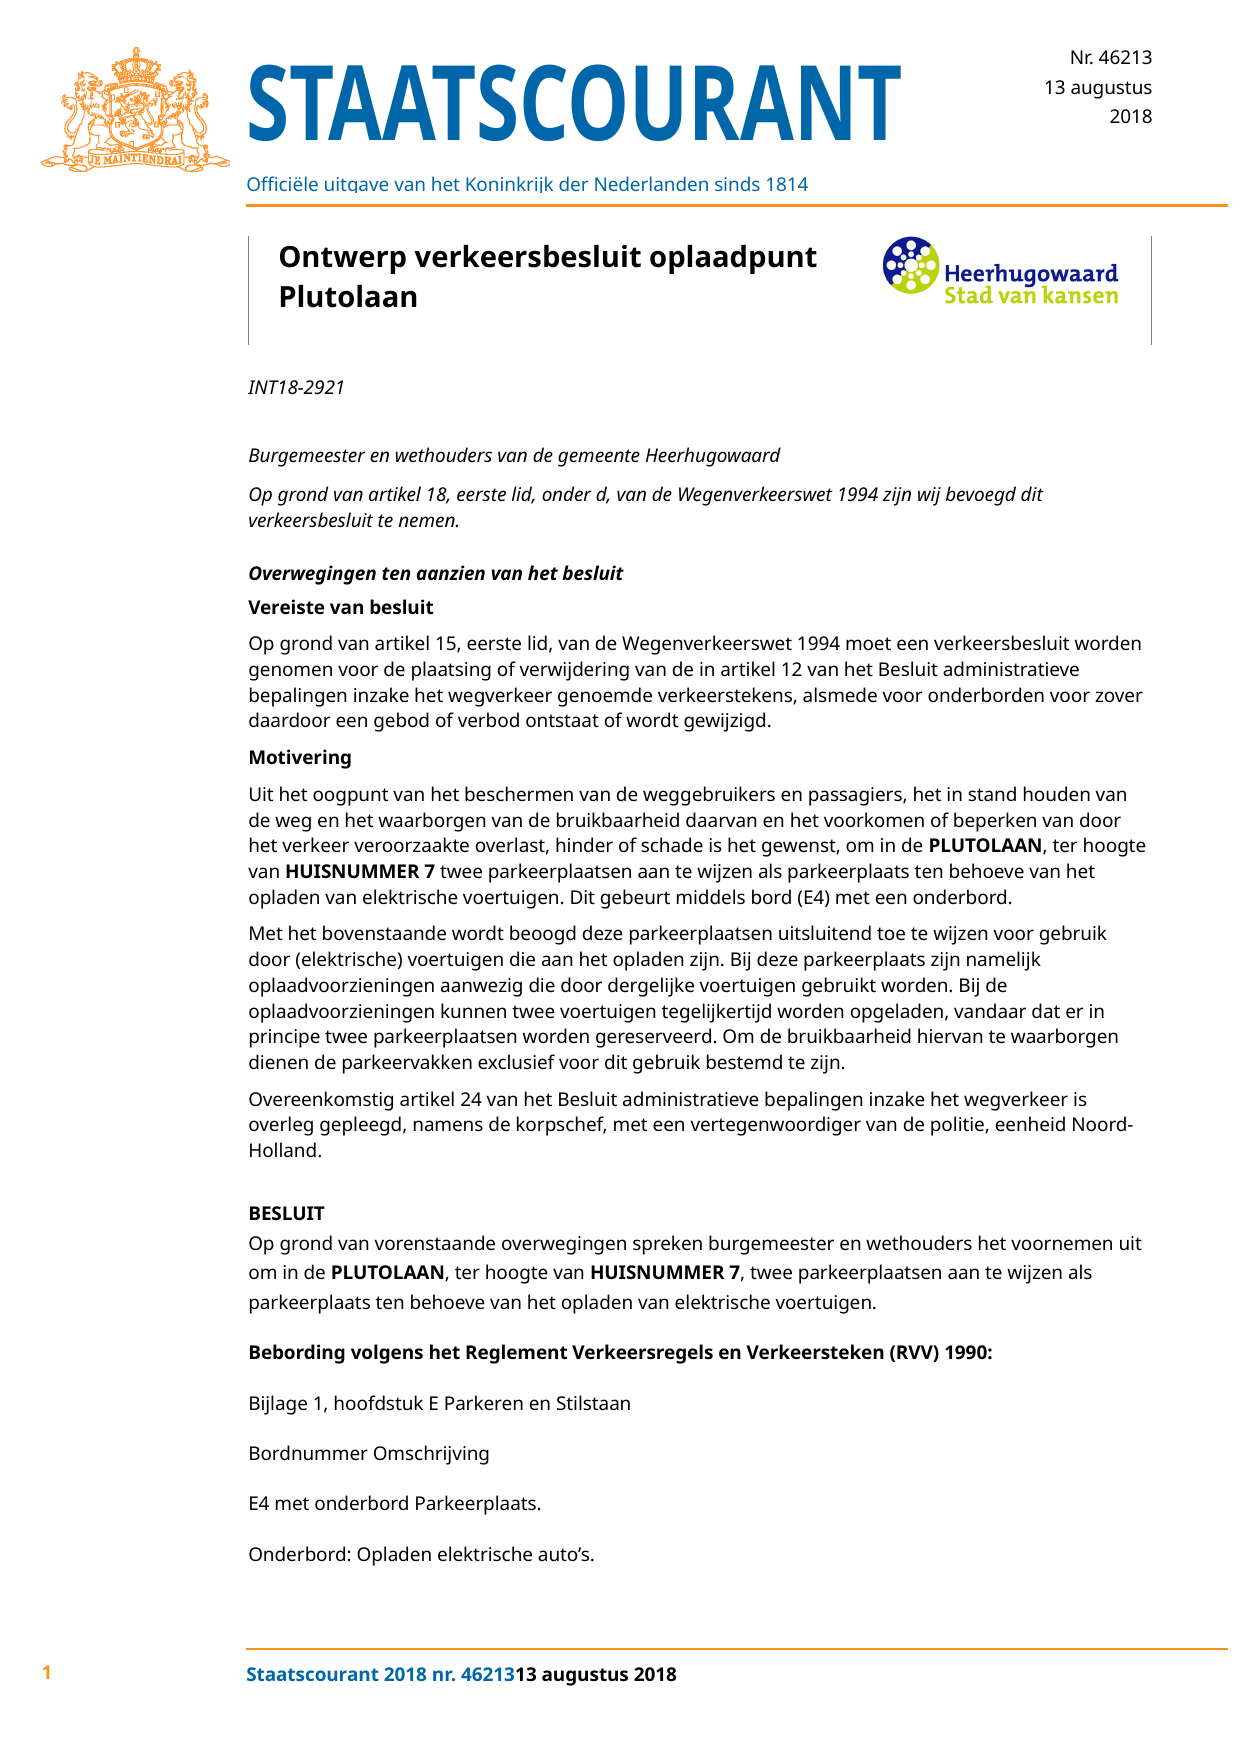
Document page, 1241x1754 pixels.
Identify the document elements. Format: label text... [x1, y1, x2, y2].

text Met het bovenstaande wordt beoogd deze parkeerplaatsen uitsluitend toe te wijzen voor gebruik door (elektrische) voertuigen die aan het opladen zijn. Bij deze parkeerplaats zijn namelijk oplaadvoorzieningen aanwezig die door dergelijke voertuigen gebruikt worden. Bij de oplaadvoorzieningen kunnen twee voertuigen tegelijkertijd worden opgeladen, vandaar dat er in principe twee parkeerplaatsen worden gereserveerd. Om de bruikbaarheid hiervan te waarborgen dienen de parkeervakken exclusief voor dit gebruik bestemd te zijn. [248, 921, 1152, 1075]
text Onderbord: Opladen elektrische auto’s. [248, 1541, 1152, 1567]
picture [882, 236, 1119, 310]
text E4 met onderbord Parkeerplaats. [248, 1491, 1152, 1516]
text INT18-2921 [248, 374, 1152, 400]
table_header Ontwerp verkeersbesluit oplaadpunt Plutolaan [249, 236, 850, 345]
text Vereiste van besluit [248, 594, 1152, 619]
text Uit het oogpunt van het beschermen van de weggebruikers en passagiers, het in stand houden van de weg en het waarborgen van de bruikbaarheid daarvan en het voorkomen of beperken van door het verkeer veroorzaakte overlast, hinder of schade is het gewenst, om in de PLUTOLAAN, ter hoogte van HUISNUMMER 7 twee parkeerplaatsen aan te wijzen als parkeerplaats ten behoeve van het opladen van elektrische voertuigen. Dit gebeurt middels bord (E4) met een onderbord. [248, 781, 1152, 910]
text Op grond van vorenstaande overwegingen spreken burgemeester en wethouders het voornemen uit om in de PLUTOLAAN, ter hoogte van HUISNUMMER 7, twee parkeerplaatsen aan te wijzen als parkeerplaats ten behoeve van het opladen van elektrische voertuigen. [248, 1230, 1152, 1314]
text Bordnummer Omschrijving [248, 1440, 1152, 1466]
text Bijlage 1, hoofdstuk E Parkeren en Stilstaan [248, 1390, 1152, 1415]
text Burgemeester en wethouders van de gemeente Heerhugowaard [248, 442, 1152, 468]
text Op grond van artikel 18, eerste lid, onder d, van de Wegenverkeerswet 1994 zijn wij bevoegd dit verkeersbesluit te nemen. [248, 481, 1152, 533]
text Op grond van artikel 15, eerste lid, van de Wegenverkeerswet 1994 moet een verkeersbesluit worden genomen voor de plaatsing of verwijdering van de in artikel 12 van het Besluit administratieve bepalingen inzake het wegverkeer genoemde verkeerstekens, alsmede voor onderborden voor zover daardoor een gebod of verbod ontstaat of wordt gewijzigd. [248, 631, 1152, 733]
text Bebording volgens het Reglement Verkeersregels en Verkeersteken (RVV) 1990: [248, 1339, 1152, 1365]
table_header [850, 310, 1151, 345]
text Overwegingen ten aanzien van het besluit [248, 560, 1152, 586]
text Overeenkomstig artikel 24 van het Besluit administratieve bepalingen inzake het wegverkeer is overleg gepleegd, namens de korpschef, met een vertegenwoordiger van de politie, eenheid Noord-Holland. [248, 1086, 1152, 1163]
picture [41, 47, 231, 172]
table_header [1119, 236, 1151, 309]
table_header [850, 236, 882, 309]
text BESLUIT [248, 1200, 1152, 1226]
text Motivering [248, 744, 1152, 770]
